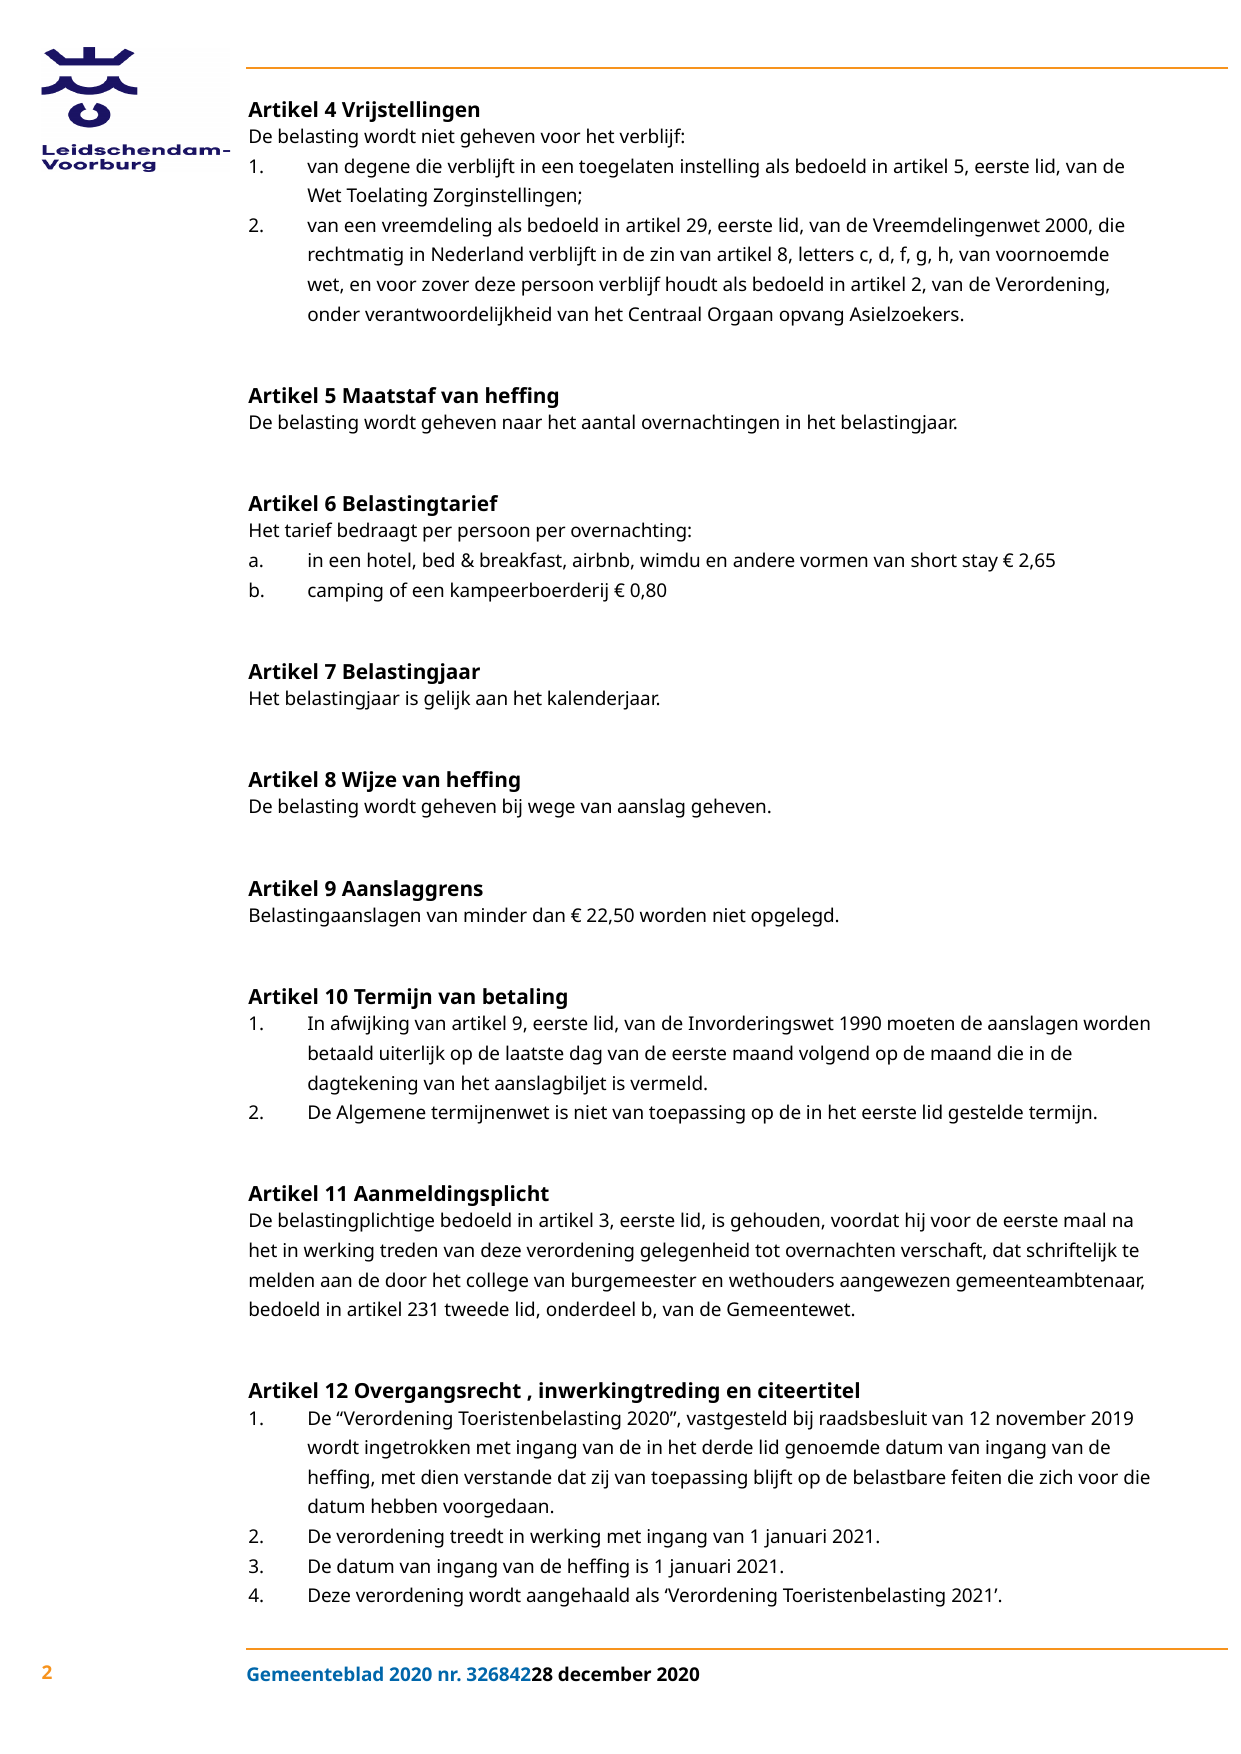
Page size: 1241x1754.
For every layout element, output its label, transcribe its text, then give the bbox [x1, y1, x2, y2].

text Artikel 6 Belastingtarief [248, 489, 1152, 518]
list in een hotel, bed & breakfast, airbnb, wimdu en andere vormen van short stay € 2,65 [248, 547, 1152, 573]
text Belastingaanslagen van minder dan € 22,50 worden niet opgelegd. [248, 902, 1152, 928]
text De belasting wordt niet geheven voor het verblijf: [248, 123, 1152, 149]
text Artikel 8 Wijze van heffing [248, 765, 1152, 794]
text Het tarief bedraagt per persoon per overnachting: [248, 518, 1152, 543]
text Artikel 9 Aanslaggrens [248, 874, 1152, 902]
text De belasting wordt geheven naar het aantal overnachtingen in het belastingjaar. [248, 409, 1152, 435]
text Het belastingjaar is gelijk aan het kalenderjaar. [248, 685, 1152, 711]
list van een vreemdeling als bedoeld in artikel 29, eerste lid, van de Vreemdelingenwet 2000, die rechtmatig in Nederland verblijft in de zin van artikel 8, letters c, d, f, g, h, van voornoemde wet, en voor zover deze persoon verblijf houdt als bedoeld in artikel 2, van de Verordening, onder verantwoordelijkheid van het Centraal Orgaan opvang Asielzoekers. [248, 212, 1152, 326]
list van degene die verblijft in een toegelaten instelling als bedoeld in artikel 5, eerste lid, van de Wet Toelating Zorginstellingen; [248, 153, 1152, 208]
text Artikel 11 Aanmeldingsplicht [248, 1179, 1152, 1208]
list In afwijking van artikel 9, eerste lid, van de Invorderingswet 1990 moeten de aanslagen worden betaald uiterlijk op de laatste dag van de eerste maand volgend op de maand die in de dagtekening van het aanslagbiljet is vermeld. [248, 1011, 1152, 1095]
text De belasting wordt geheven bij wege van aanslag geheven. [248, 794, 1152, 819]
list De Algemene termijnenwet is niet van toepassing op de in het eerste lid gestelde termijn. [248, 1099, 1152, 1125]
list Deze verordening wordt aangehaald als ‘Verordening Toeristenbelasting 2021’. [248, 1582, 1152, 1608]
list camping of een kampeerboerderij € 0,80 [248, 577, 1152, 602]
list De verordening treedt in werking met ingang van 1 januari 2021. [248, 1523, 1152, 1549]
picture [41, 47, 231, 172]
list De datum van ingang van de heffing is 1 januari 2021. [248, 1553, 1152, 1578]
list De “Verordening Toeristenbelasting 2020”, vastgesteld bij raadsbesluit van 12 november 2019 wordt ingetrokken met ingang van de in het derde lid genoemde datum van ingang van de heffing, met dien verstande dat zij van toepassing blijft op de belastbare feiten die zich voor die datum hebben voorgedaan. [248, 1405, 1152, 1519]
text Artikel 5 Maatstaf van heffing [248, 381, 1152, 409]
text Artikel 7 Belastingjaar [248, 657, 1152, 685]
text Artikel 4 Vrijstellingen [248, 95, 1152, 123]
text Artikel 12 Overgangsrecht , inwerkingtreding en citeertitel [248, 1376, 1152, 1405]
text Artikel 10 Termijn van betaling [248, 982, 1152, 1011]
text De belastingplichtige bedoeld in artikel 3, eerste lid, is gehouden, voordat hij voor de eerste maal na het in werking treden van deze verordening gelegenheid tot overnachten verschaft, dat schriftelijk te melden aan de door het college van burgemeester en wethouders aangewezen gemeenteambtenaar, bedoeld in artikel 231 tweede lid, onderdeel b, van de Gemeentewet. [248, 1208, 1152, 1322]
